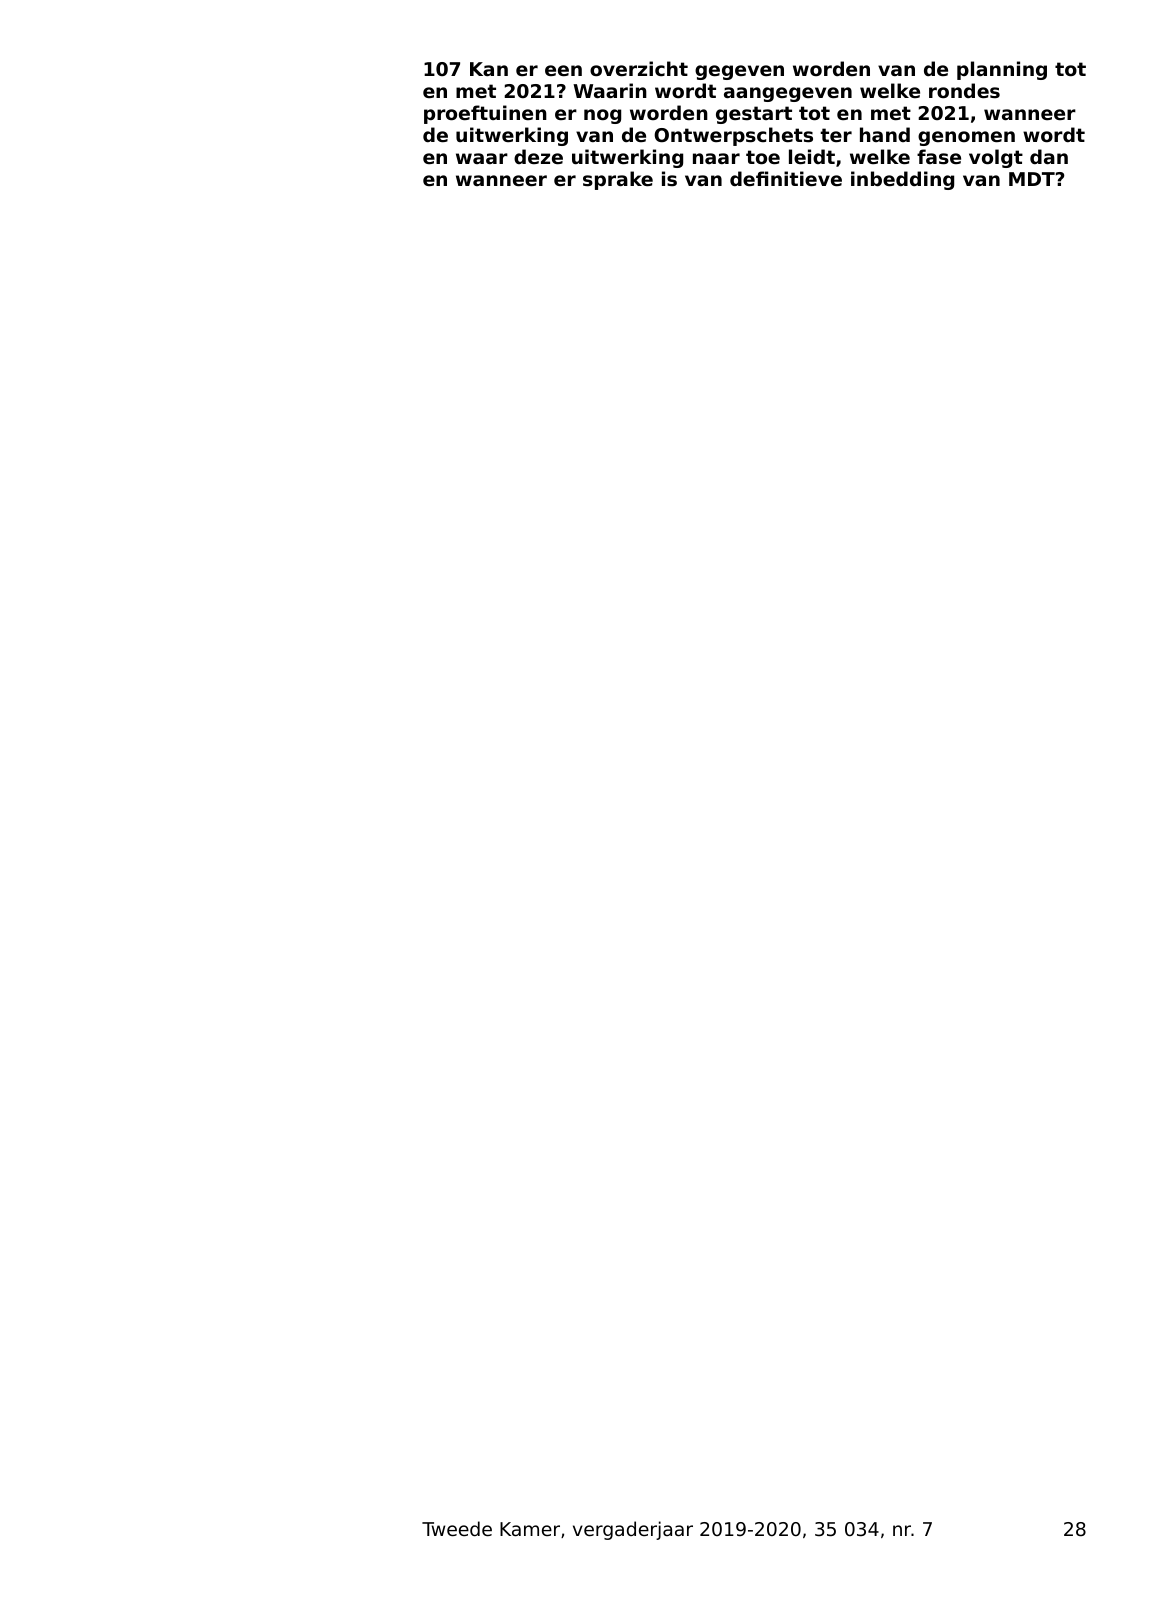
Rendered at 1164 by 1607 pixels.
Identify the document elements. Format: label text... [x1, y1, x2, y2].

subtitle 107 Kan er een overzicht gegeven worden van de planning tot en met 2021? Waarin wordt aangegeven welke rondes proeftuinen er nog worden gestart tot en met 2021, wanneer de uitwerking van de Ontwerpschets ter hand genomen wordt en waar deze uitwerking naar toe leidt, welke fase volgt dan en wanneer er sprake is van definitieve inbedding van MDT? [422, 59, 1087, 191]
